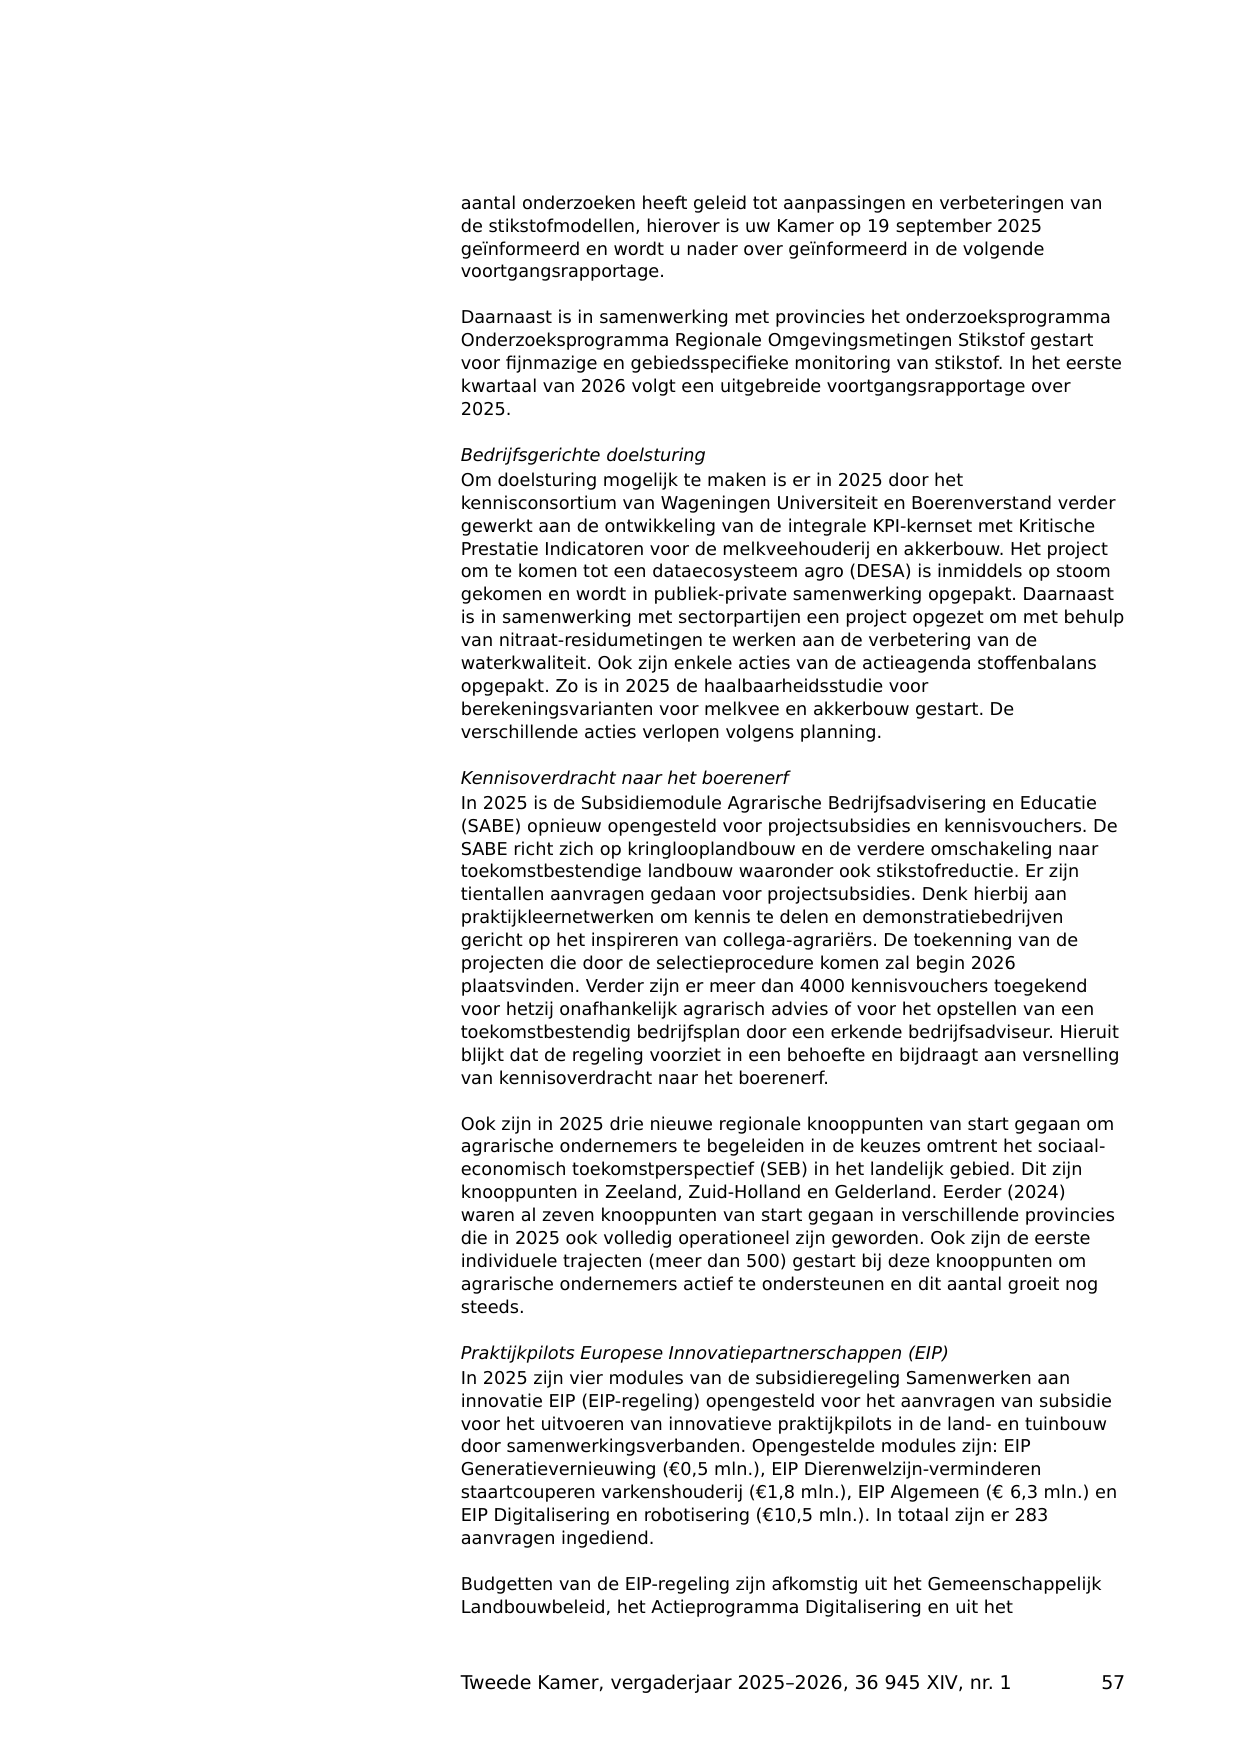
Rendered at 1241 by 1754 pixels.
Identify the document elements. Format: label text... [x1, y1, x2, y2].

text In 2025 is de Subsidiemodule Agrarische Bedrijfsadvisering en Educatie (SABE) opnieuw opengesteld voor projectsubsidies en kennisvouchers. De SABE richt zich op kringlooplandbouw en de verdere omschakeling naar toekomstbestendige landbouw waaronder ook stikstofreductie. Er zijn tientallen aanvragen gedaan voor projectsubsidies. Denk hierbij aan praktijkleernetwerken om kennis te delen en demonstratiebedrijven gericht op het inspireren van collega-agrariërs. De toekenning van de projecten die door de selectieprocedure komen zal begin 2026 plaatsvinden. Verder zijn er meer dan 4000 kennisvouchers toegekend voor hetzij onafhankelijk agrarisch advies of voor het opstellen van een toekomstbestendig bedrijfsplan door een erkende bedrijfsadviseur. Hieruit blijkt dat de regeling voorziet in een behoefte en bijdraagt aan versnelling van kennisoverdracht naar het boerenerf. [461, 791, 1125, 1089]
text Bedrijfsgerichte doelsturing [461, 443, 1125, 466]
text Kennisoverdracht naar het boerenerf [461, 766, 1125, 789]
text Daarnaast is in samenwerking met provincies het onderzoeksprogramma Onderzoeksprogramma Regionale Omgevingsmetingen Stikstof gestart voor fijnmazige en gebiedsspecifieke monitoring van stikstof. In het eerste kwartaal van 2026 volgt een uitgebreide voortgangsrapportage over 2025. [461, 305, 1125, 420]
text In 2025 zijn vier modules van de subsidieregeling Samenwerken aan innovatie EIP (EIP-regeling) opengesteld voor het aanvragen van subsidie voor het uitvoeren van innovatieve praktijkpilots in de land- en tuinbouw door samenwerkingsverbanden. Opengestelde modules zijn: EIP Generatievernieuwing (€0,5 mln.), EIP Dierenwelzijn-verminderen staartcouperen varkenshouderij (€1,8 mln.), EIP Algemeen (€ 6,3 mln.) en EIP Digitalisering en robotisering (€10,5 mln.). In totaal zijn er 283 aanvragen ingediend. [461, 1366, 1125, 1549]
text Praktijkpilots Europese Innovatiepartnerschappen (EIP) [461, 1341, 1125, 1364]
text Om doelsturing mogelijk te maken is er in 2025 door het kennisconsortium van Wageningen Universiteit en Boerenverstand verder gewerkt aan de ontwikkeling van de integrale KPI-kernset met Kritische Prestatie Indicatoren voor de melkveehouderij en akkerbouw. Het project om te komen tot een dataecosysteem agro (DESA) is inmiddels op stoom gekomen en wordt in publiek-private samenwerking opgepakt. Daarnaast is in samenwerking met sectorpartijen een project opgezet om met behulp van nitraat-residumetingen te werken aan de verbetering van de waterkwaliteit. Ook zijn enkele acties van de actieagenda stoffenbalans opgepakt. Zo is in 2025 de haalbaarheidsstudie voor berekeningsvarianten voor melkvee en akkerbouw gestart. De verschillende acties verlopen volgens planning. [461, 468, 1125, 743]
text Ook zijn in 2025 drie nieuwe regionale knooppunten van start gegaan om agrarische ondernemers te begeleiden in de keuzes omtrent het sociaal-economisch toekomstperspectief (SEB) in het landelijk gebied. Dit zijn knooppunten in Zeeland, Zuid-Holland en Gelderland. Eerder (2024) waren al zeven knooppunten van start gegaan in verschillende provincies die in 2025 ook volledig operationeel zijn geworden. Ook zijn de eerste individuele trajecten (meer dan 500) gestart bij deze knooppunten om agrarische ondernemers actief te ondersteunen en dit aantal groeit nog steeds. [461, 1112, 1125, 1318]
text aantal onderzoeken heeft geleid tot aanpassingen en verbeteringen van de stikstofmodellen, hierover is uw Kamer op 19 september 2025 geïnformeerd en wordt u nader over geïnformeerd in de volgende voortgangsrapportage. [461, 191, 1125, 282]
text Budgetten van de EIP-regeling zijn afkomstig uit het Gemeenschappelijk Landbouwbeleid, het Actieprogramma Digitalisering en uit het [461, 1572, 1125, 1618]
